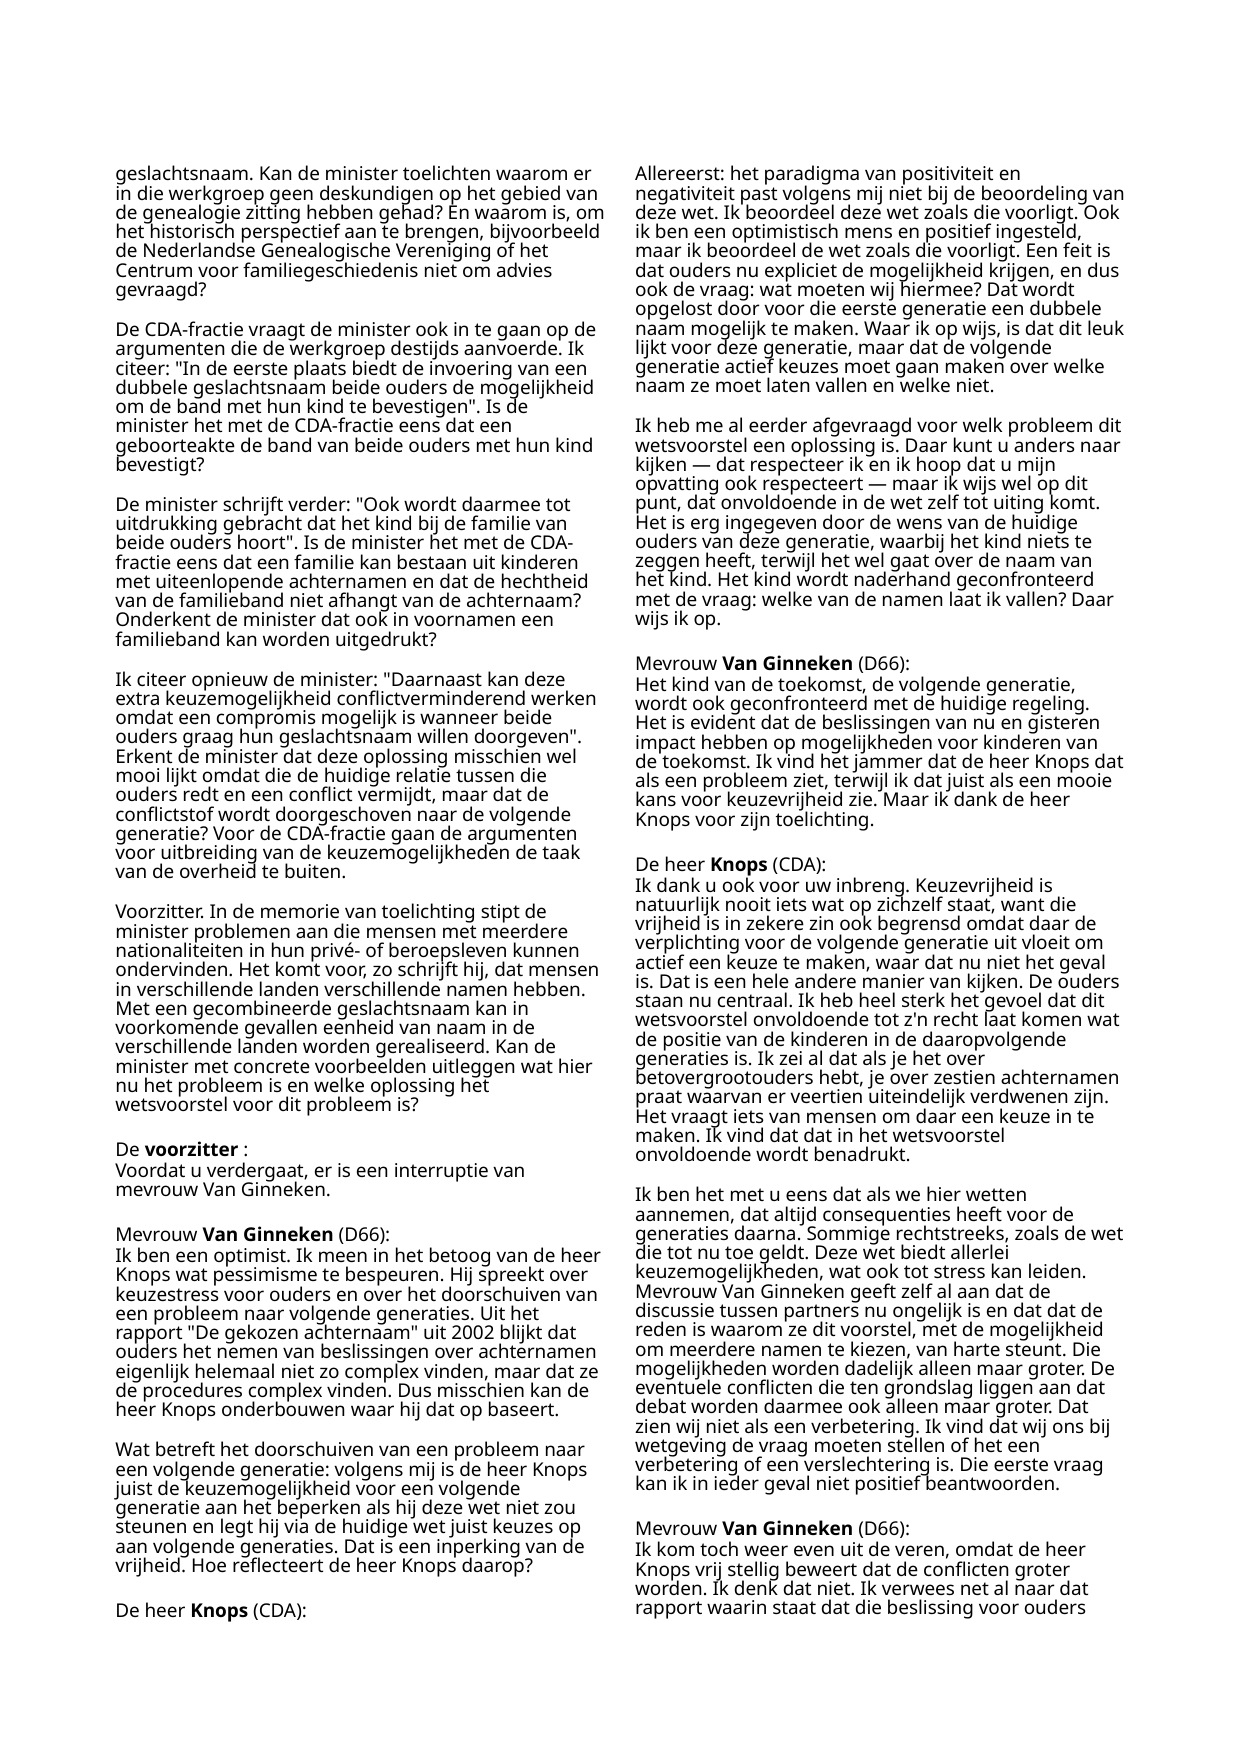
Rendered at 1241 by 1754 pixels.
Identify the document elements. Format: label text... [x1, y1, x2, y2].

text Mevrouw Van Ginneken (D66): [635, 1516, 1125, 1541]
text Voorzitter. In de memorie van toelichting stipt de minister problemen aan die mensen met meerdere nationaliteiten in hun privé- of beroepsleven kunnen ondervinden. Het komt voor, zo schrijft hij, dat mensen in verschillende landen verschillende namen hebben. Met een gecombineerde geslachtsnaam kan in voorkomende gevallen eenheid van naam in de verschillende landen worden gerealiseerd. Kan de minister met concrete voorbeelden uitleggen wat hier nu het probleem is en welke oplossing het wetsvoorstel voor dit probleem is? [115, 903, 605, 1115]
text Allereerst: het paradigma van positiviteit en negativiteit past volgens mij niet bij de beoordeling van deze wet. Ik beoordeel deze wet zoals die voorligt. Ook ik ben een optimistisch mens en positief ingesteld, maar ik beoordeel de wet zoals die voorligt. Een feit is dat ouders nu expliciet de mogelijkheid krijgen, en dus ook de vraag: wat moeten wij hiermee? Dat wordt opgelost door voor die eerste generatie een dubbele naam mogelijk te maken. Waar ik op wijs, is dat dit leuk lijkt voor deze generatie, maar dat de volgende generatie actief keuzes moet gaan maken over welke naam ze moet laten vallen en welke niet. [635, 165, 1125, 397]
text Ik ben het met u eens dat als we hier wetten aannemen, dat altijd consequenties heeft voor de generaties daarna. Sommige rechtstreeks, zoals de wet die tot nu toe geldt. Deze wet biedt allerlei keuzemogelijkheden, wat ook tot stress kan leiden. Mevrouw Van Ginneken geeft zelf al aan dat de discussie tussen partners nu ongelijk is en dat dat de reden is waarom ze dit voorstel, met de mogelijkheid om meerdere namen te kiezen, van harte steunt. Die mogelijkheden worden dadelijk alleen maar groter. De eventuele conflicten die ten grondslag liggen aan dat debat worden daarmee ook alleen maar groter. Dat zien wij niet als een verbetering. Ik vind dat wij ons bij wetgeving de vraag moeten stellen of het een verbetering of een verslechtering is. Die eerste vraag kan ik in ieder geval niet positief beantwoorden. [635, 1186, 1125, 1495]
text De CDA-fractie vraagt de minister ook in te gaan op de argumenten die de werkgroep destijds aanvoerde. Ik citeer: "In de eerste plaats biedt de invoering van een dubbele geslachtsnaam beide ouders de mogelijkheid om de band met hun kind te bevestigen". Is de minister het met de CDA-fractie eens dat een geboorteakte de band van beide ouders met hun kind bevestigt? [115, 321, 605, 475]
text Wat betreft het doorschuiven van een probleem naar een volgende generatie: volgens mij is de heer Knops juist de keuzemogelijkheid voor een volgende generatie aan het beperken als hij deze wet niet zou steunen en legt hij via de huidige wet juist keuzes op aan volgende generaties. Dat is een inperking van de vrijheid. Hoe reflecteert de heer Knops daarop? [115, 1441, 605, 1576]
text Mevrouw Van Ginneken (D66): [635, 650, 1125, 676]
text De voorzitter : [115, 1136, 605, 1162]
text De heer Knops (CDA): [115, 1597, 605, 1623]
text Voordat u verdergaat, er is een interruptie van mevrouw Van Ginneken. [115, 1162, 605, 1201]
text Het kind van de toekomst, de volgende generatie, wordt ook geconfronteerd met de huidige regeling. Het is evident dat de beslissingen van nu en gisteren impact hebben op mogelijkheden voor kinderen van de toekomst. Ik vind het jammer dat de heer Knops dat als een probleem ziet, terwijl ik dat juist als een mooie kans voor keuzevrijheid zie. Maar ik dank de heer Knops voor zijn toelichting. [635, 676, 1125, 830]
text Mevrouw Van Ginneken (D66): [115, 1221, 605, 1247]
text Ik dank u ook voor uw inbreng. Keuzevrijheid is natuurlijk nooit iets wat op zichzelf staat, want die vrijheid is in zekere zin ook begrensd omdat daar de verplichting voor de volgende generatie uit vloeit om actief een keuze te maken, waar dat nu niet het geval is. Dat is een hele andere manier van kijken. De ouders staan nu centraal. Ik heb heel sterk het gevoel dat dit wetsvoorstel onvoldoende tot z'n recht laat komen wat de positie van de kinderen in de daaropvolgende generaties is. Ik zei al dat als je het over betovergrootouders hebt, je over zestien achternamen praat waarvan er veertien uiteindelijk verdwenen zijn. Het vraagt iets van mensen om daar een keuze in te maken. Ik vind dat dat in het wetsvoorstel onvoldoende wordt benadrukt. [635, 877, 1125, 1166]
text De minister schrijft verder: "Ook wordt daarmee tot uitdrukking gebracht dat het kind bij de familie van beide ouders hoort". Is de minister het met de CDA-fractie eens dat een familie kan bestaan uit kinderen met uiteenlopende achternamen en dat de hechtheid van de familieband niet afhangt van de achternaam? Onderkent de minister dat ook in voornamen een familieband kan worden uitgedrukt? [115, 496, 605, 650]
text De heer Knops (CDA): [635, 851, 1125, 877]
text Ik heb me al eerder afgevraagd voor welk probleem dit wetsvoorstel een oplossing is. Daar kunt u anders naar kijken — dat respecteer ik en ik hoop dat u mijn opvatting ook respecteert — maar ik wijs wel op dit punt, dat onvoldoende in de wet zelf tot uiting komt. Het is erg ingegeven door de wens van de huidige ouders van deze generatie, waarbij het kind niets te zeggen heeft, terwijl het wel gaat over de naam van het kind. Het kind wordt naderhand geconfronteerd met de vraag: welke van de namen laat ik vallen? Daar wijs ik op. [635, 417, 1125, 629]
text Ik citeer opnieuw de minister: "Daarnaast kan deze extra keuzemogelijkheid conflictverminderend werken omdat een compromis mogelijk is wanneer beide ouders graag hun geslachtsnaam willen doorgeven". Erkent de minister dat deze oplossing misschien wel mooi lijkt omdat die de huidige relatie tussen die ouders redt en een conflict vermijdt, maar dat de conflictstof wordt doorgeschoven naar de volgende generatie? Voor de CDA-fractie gaan de argumenten voor uitbreiding van de keuzemogelijkheden de taak van de overheid te buiten. [115, 671, 605, 883]
text Ik kom toch weer even uit de veren, omdat de heer Knops vrij stellig beweert dat de conflicten groter worden. Ik denk dat niet. Ik verwees net al naar dat rapport waarin staat dat die beslissing voor ouders [635, 1541, 1125, 1618]
text Ik ben een optimist. Ik meen in het betoog van de heer Knops wat pessimisme te bespeuren. Hij spreekt over keuzestress voor ouders en over het doorschuiven van een probleem naar volgende generaties. Uit het rapport "De gekozen achternaam" uit 2002 blijkt dat ouders het nemen van beslissingen over achternamen eigenlijk helemaal niet zo complex vinden, maar dat ze de procedures complex vinden. Dus misschien kan de heer Knops onderbouwen waar hij dat op baseert. [115, 1247, 605, 1421]
text geslachtsnaam. Kan de minister toelichten waarom er in die werkgroep geen deskundigen op het gebied van de genealogie zitting hebben gehad? En waarom is, om het historisch perspectief aan te brengen, bijvoorbeeld de Nederlandse Genealogische Vereniging of het Centrum voor familiegeschiedenis niet om advies gevraagd? [115, 165, 605, 300]
